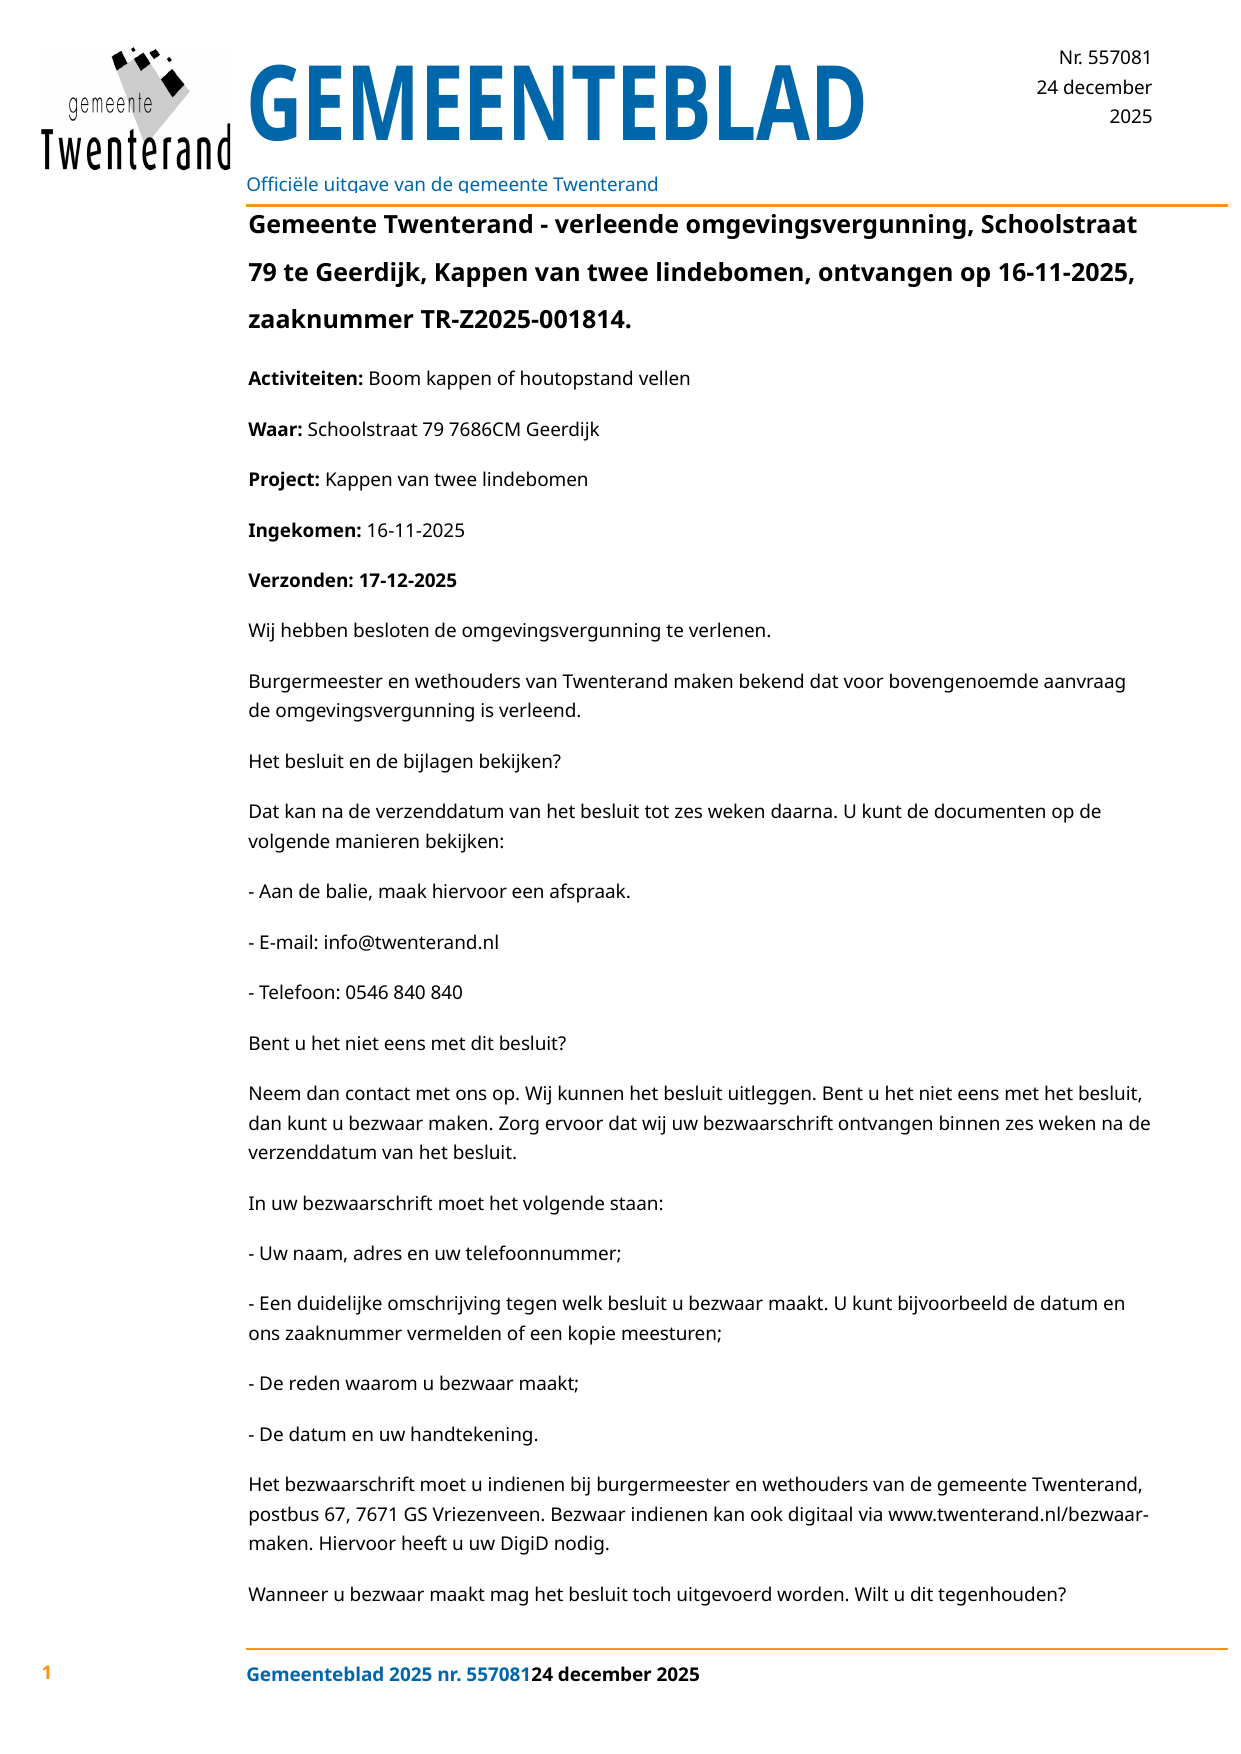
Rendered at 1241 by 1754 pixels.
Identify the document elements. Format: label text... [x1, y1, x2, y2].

text Activiteiten: Boom kappen of houtopstand vellen [248, 366, 1152, 391]
text Wij hebben besloten de omgevingsvergunning te verlenen. [248, 618, 1152, 643]
text Gemeente Twenterand - verleende omgevingsvergunning, Schoolstraat 79 te Geerdijk, Kappen van twee lindebomen, ontvangen op 16-11-2025, zaaknummer TR-Z2025-001814. [248, 207, 1152, 336]
text In uw bezwaarschrift moet het volgende staan: [248, 1190, 1152, 1215]
text - Een duidelijke omschrijving tegen welk besluit u bezwaar maakt. U kunt bijvoorbeeld de datum en ons zaaknummer vermelden of een kopie meesturen; [248, 1291, 1152, 1346]
text - De reden waarom u bezwaar maakt; [248, 1371, 1152, 1396]
text Waar: Schoolstraat 79 7686CM Geerdijk [248, 416, 1152, 442]
text Het besluit en de bijlagen bekijken? [248, 748, 1152, 774]
text - Uw naam, adres en uw telefoonnummer; [248, 1240, 1152, 1266]
text Neem dan contact met ons op. Wij kunnen het besluit uitleggen. Bent u het niet eens met het besluit, dan kunt u bezwaar maken. Zorg ervoor dat wij uw bezwaarschrift ontvangen binnen zes weken na de verzenddatum van het besluit. [248, 1080, 1152, 1165]
text Het bezwaarschrift moet u indienen bij burgermeester en wethouders van de gemeente Twenterand, postbus 67, 7671 GS Vriezenveen. Bezwaar indienen kan ook digitaal via www.twenterand.nl/bezwaar-maken. Hiervoor heeft u uw DigiD nodig. [248, 1471, 1152, 1556]
text Verzonden: 17-12-2025 [248, 567, 1152, 593]
text Project: Kappen van twee lindebomen [248, 466, 1152, 492]
text Burgermeester en wethouders van Twenterand maken bekend dat voor bovengenoemde aanvraag de omgevingsvergunning is verleend. [248, 668, 1152, 723]
text - Telefoon: 0546 840 840 [248, 979, 1152, 1005]
text Bent u het niet eens met dit besluit? [248, 1030, 1152, 1055]
text - De datum en uw handtekening. [248, 1421, 1152, 1447]
text - Aan de balie, maak hiervoor een afspraak. [248, 878, 1152, 904]
text Wanneer u bezwaar maakt mag het besluit toch uitgevoerd worden. Wilt u dit tegenhouden? [248, 1581, 1152, 1607]
picture [41, 47, 231, 172]
text Ingekomen: 16-11-2025 [248, 517, 1152, 542]
text Dat kan na de verzenddatum van het besluit tot zes weken daarna. U kunt de documenten op de volgende manieren bekijken: [248, 798, 1152, 854]
text - E-mail: info@twenterand.nl [248, 929, 1152, 954]
